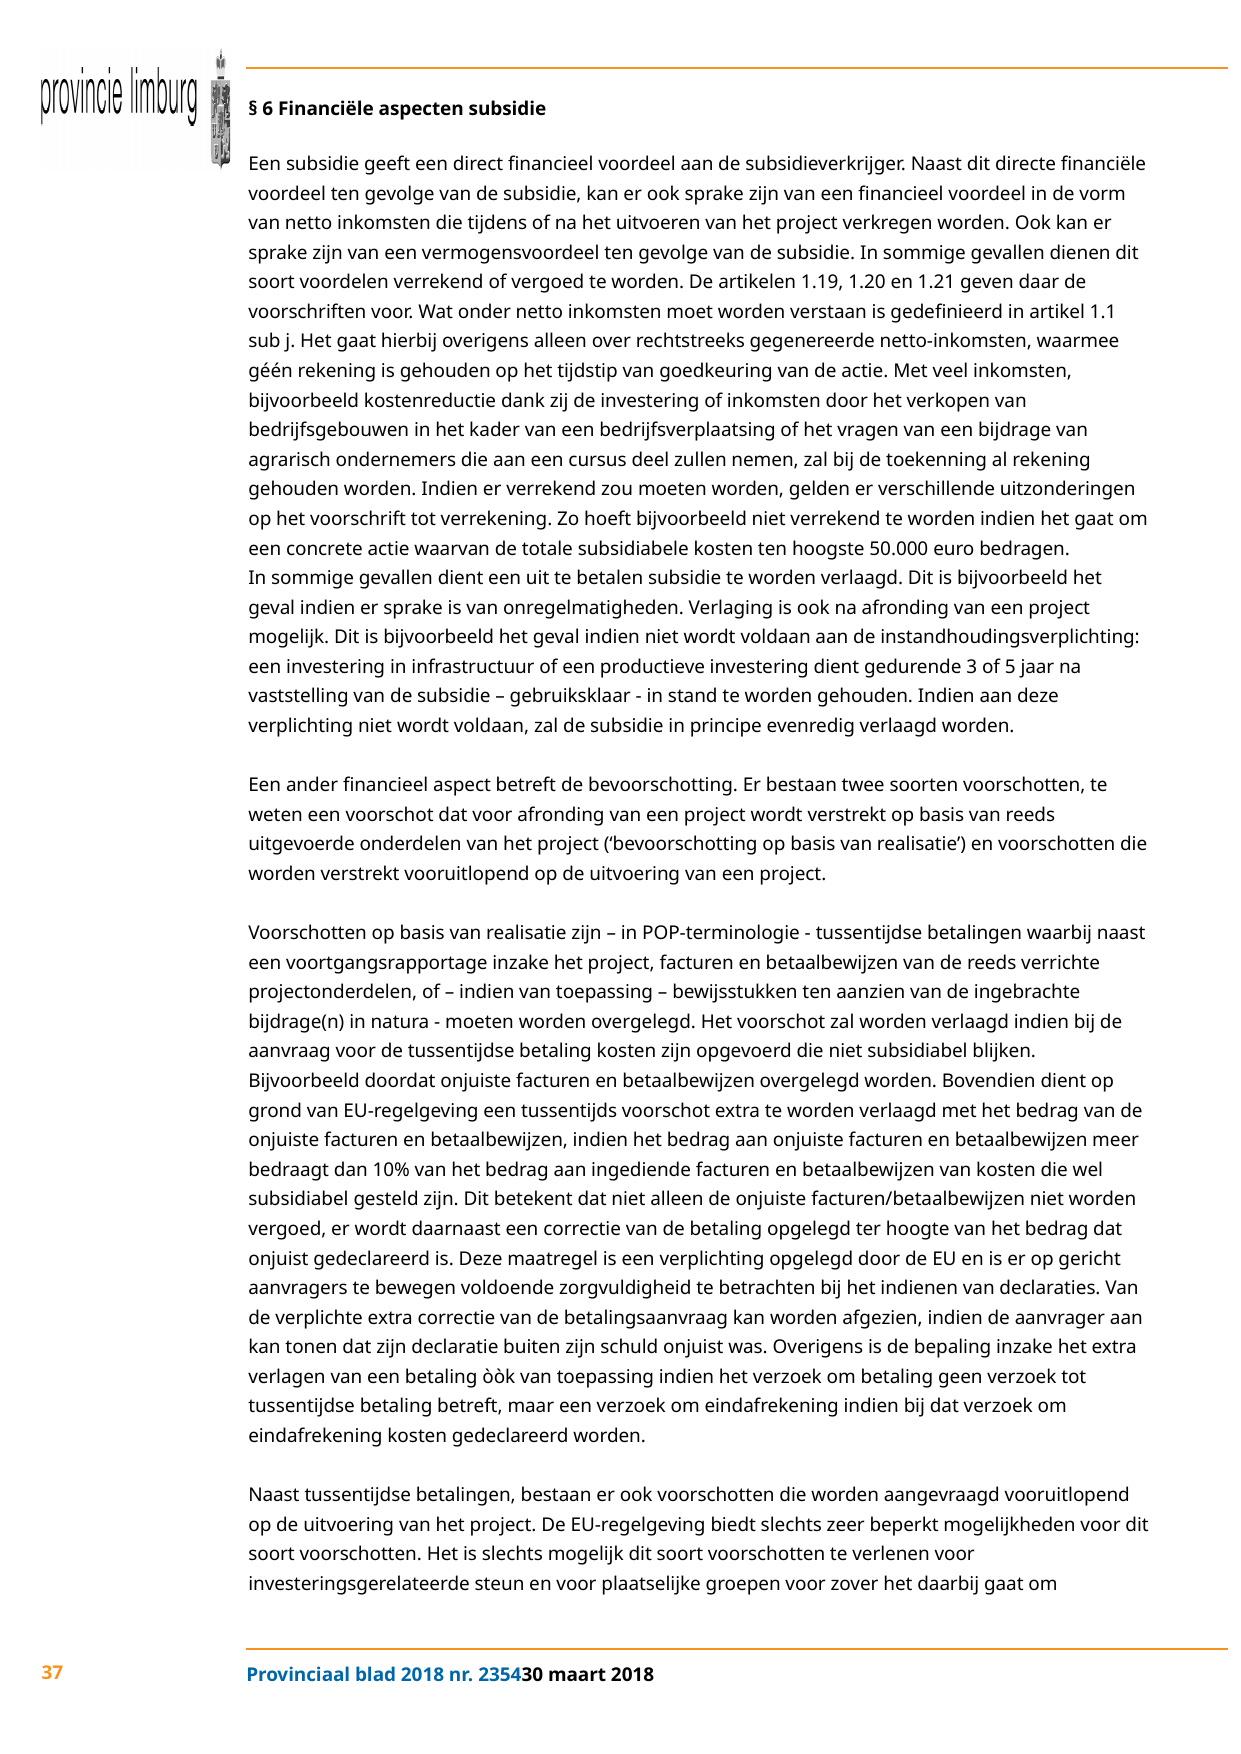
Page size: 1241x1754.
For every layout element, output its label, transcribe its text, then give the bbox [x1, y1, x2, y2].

picture [41, 47, 231, 172]
text In sommige gevallen dient een uit te betalen subsidie te worden verlaagd. Dit is bijvoorbeeld het geval indien er sprake is van onregelmatigheden. Verlaging is ook na afronding van een project mogelijk. Dit is bijvoorbeeld het geval indien niet wordt voldaan aan de instandhoudingsverplichting: een investering in infrastructuur of een productieve investering dient gedurende 3 of 5 jaar na vaststelling van de subsidie – gebruiksklaar - in stand te worden gehouden. Indien aan deze verplichting niet wordt voldaan, zal de subsidie in principe evenredig verlaagd worden. [248, 564, 1152, 738]
text Een ander financieel aspect betreft de bevoorschotting. Er bestaan twee soorten voorschotten, te weten een voorschot dat voor afronding van een project wordt verstrekt op basis van reeds uitgevoerde onderdelen van het project (‘bevoorschotting op basis van realisatie’) en voorschotten die worden verstrekt vooruitlopend op de uitvoering van een project. [248, 771, 1152, 886]
text Naast tussentijdse betalingen, bestaan er ook voorschotten die worden aangevraagd vooruitlopend op de uitvoering van het project. De EU-regelgeving biedt slechts zeer beperkt mogelijkheden voor dit soort voorschotten. Het is slechts mogelijk dit soort voorschotten te verlenen voor investeringsgerelateerde steun en voor plaatselijke groepen voor zover het daarbij gaat om [248, 1481, 1152, 1596]
text Een subsidie geeft een direct financieel voordeel aan de subsidieverkrijger. Naast dit directe financiële voordeel ten gevolge van de subsidie, kan er ook sprake zijn van een financieel voordeel in de vorm van netto inkomsten die tijdens of na het uitvoeren van het project verkregen worden. Ook kan er sprake zijn van een vermogensvoordeel ten gevolge van de subsidie. In sommige gevallen dienen dit soort voordelen verrekend of vergoed te worden. De artikelen 1.19, 1.20 en 1.21 geven daar de voorschriften voor. Wat onder netto inkomsten moet worden verstaan is gedefinieerd in artikel 1.1 sub j. Het gaat hierbij overigens alleen over rechtstreeks gegenereerde netto-inkomsten, waarmee géén rekening is gehouden op het tijdstip van goedkeuring van de actie. Met veel inkomsten, bijvoorbeeld kostenreductie dank zij de investering of inkomsten door het verkopen van bedrijfsgebouwen in het kader van een bedrijfsverplaatsing of het vragen van een bijdrage van agrarisch ondernemers die aan een cursus deel zullen nemen, zal bij de toekenning al rekening gehouden worden. Indien er verrekend zou moeten worden, gelden er verschillende uitzonderingen op het voorschrift tot verrekening. Zo hoeft bijvoorbeeld niet verrekend te worden indien het gaat om een concrete actie waarvan de totale subsidiabele kosten ten hoogste 50.000 euro bedragen. [248, 150, 1152, 560]
text § 6 Financiële aspecten subsidie [248, 95, 1152, 121]
text Voorschotten op basis van realisatie zijn – in POP-terminologie - tussentijdse betalingen waarbij naast een voortgangsrapportage inzake het project, facturen en betaalbewijzen van de reeds verrichte projectonderdelen, of – indien van toepassing – bewijsstukken ten aanzien van de ingebrachte bijdrage(n) in natura - moeten worden overgelegd. Het voorschot zal worden verlaagd indien bij de aanvraag voor de tussentijdse betaling kosten zijn opgevoerd die niet subsidiabel blijken. Bijvoorbeeld doordat onjuiste facturen en betaalbewijzen overgelegd worden. Bovendien dient op grond van EU-regelgeving een tussentijds voorschot extra te worden verlaagd met het bedrag van de onjuiste facturen en betaalbewijzen, indien het bedrag aan onjuiste facturen en betaalbewijzen meer bedraagt dan 10% van het bedrag aan ingediende facturen en betaalbewijzen van kosten die wel subsidiabel gesteld zijn. Dit betekent dat niet alleen de onjuiste facturen/betaalbewijzen niet worden vergoed, er wordt daarnaast een correctie van de betaling opgelegd ter hoogte van het bedrag dat onjuist gedeclareerd is. Deze maatregel is een verplichting opgelegd door de EU en is er op gericht aanvragers te bewegen voldoende zorgvuldigheid te betrachten bij het indienen van declaraties. Van de verplichte extra correctie van de betalingsaanvraag kan worden afgezien, indien de aanvrager aan kan tonen dat zijn declaratie buiten zijn schuld onjuist was. Overigens is de bepaling inzake het extra verlagen van een betaling òòk van toepassing indien het verzoek om betaling geen verzoek tot tussentijdse betaling betreft, maar een verzoek om eindafrekening indien bij dat verzoek om eindafrekening kosten gedeclareerd worden. [248, 919, 1152, 1448]
